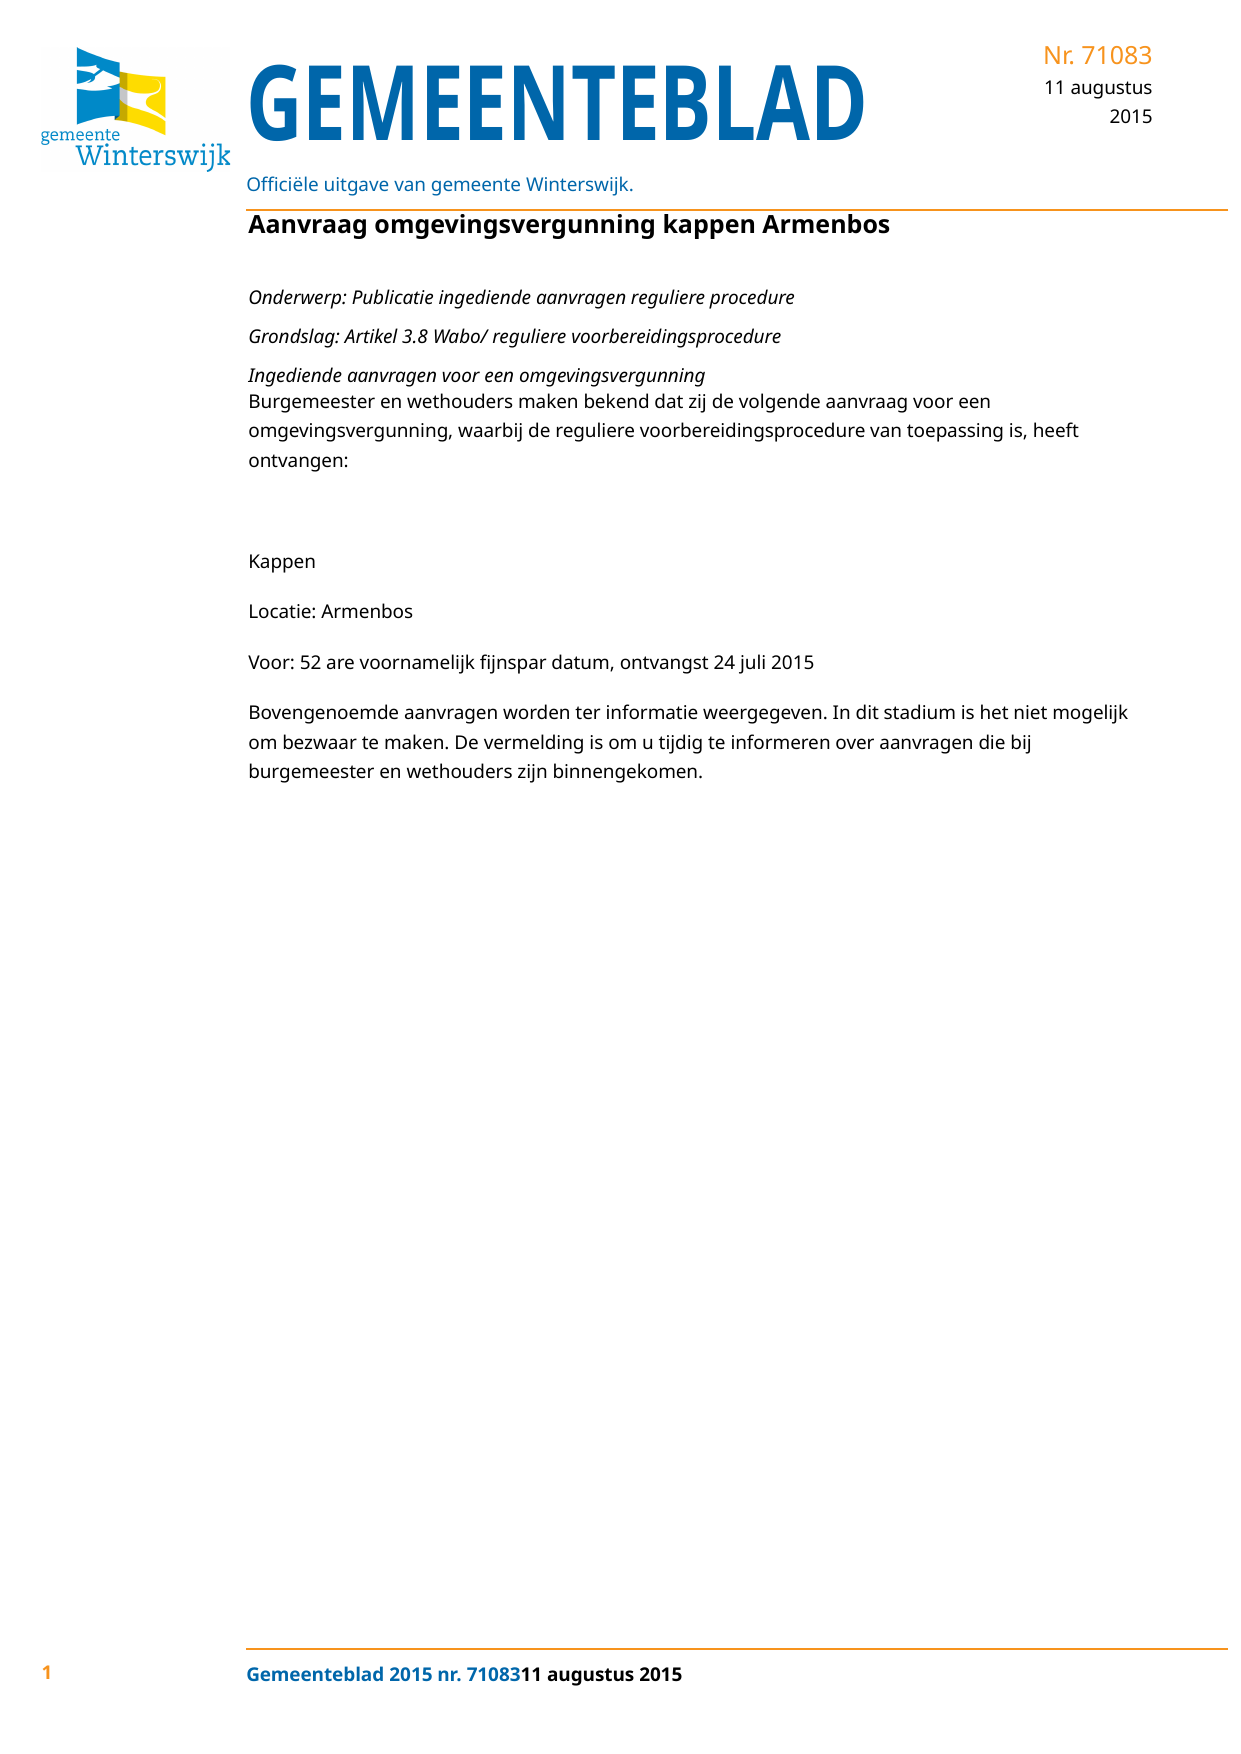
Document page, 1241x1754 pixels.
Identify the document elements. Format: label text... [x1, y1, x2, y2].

text Onderwerp: Publicatie ingediende aanvragen reguliere procedure [248, 284, 1152, 309]
text Kappen [248, 548, 1152, 574]
picture [41, 47, 231, 172]
text Ingediende aanvragen voor een omgevingsvergunning [248, 362, 1152, 388]
text Voor: 52 are voornamelijk fijnspar datum, ontvangst 24 juli 2015 [248, 649, 1152, 675]
text Locatie: Armenbos [248, 598, 1152, 624]
text Burgemeester en wethouders maken bekend dat zij de volgende aanvraag voor een omgevingsvergunning, waarbij de reguliere voorbereidingsprocedure van toepassing is, heeft ontvangen: [248, 388, 1152, 473]
text Aanvraag omgevingsvergunning kappen Armenbos [248, 211, 1152, 241]
text Grondslag: Artikel 3.8 Wabo/ reguliere voorbereidingsprocedure [248, 323, 1152, 349]
text Bovengenoemde aanvragen worden ter informatie weergegeven. In dit stadium is het niet mogelijk om bezwaar te maken. De vermelding is om u tijdig te informeren over aanvragen die bij burgemeester en wethouders zijn binnengekomen. [248, 699, 1152, 784]
picture [225, 153, 231, 162]
